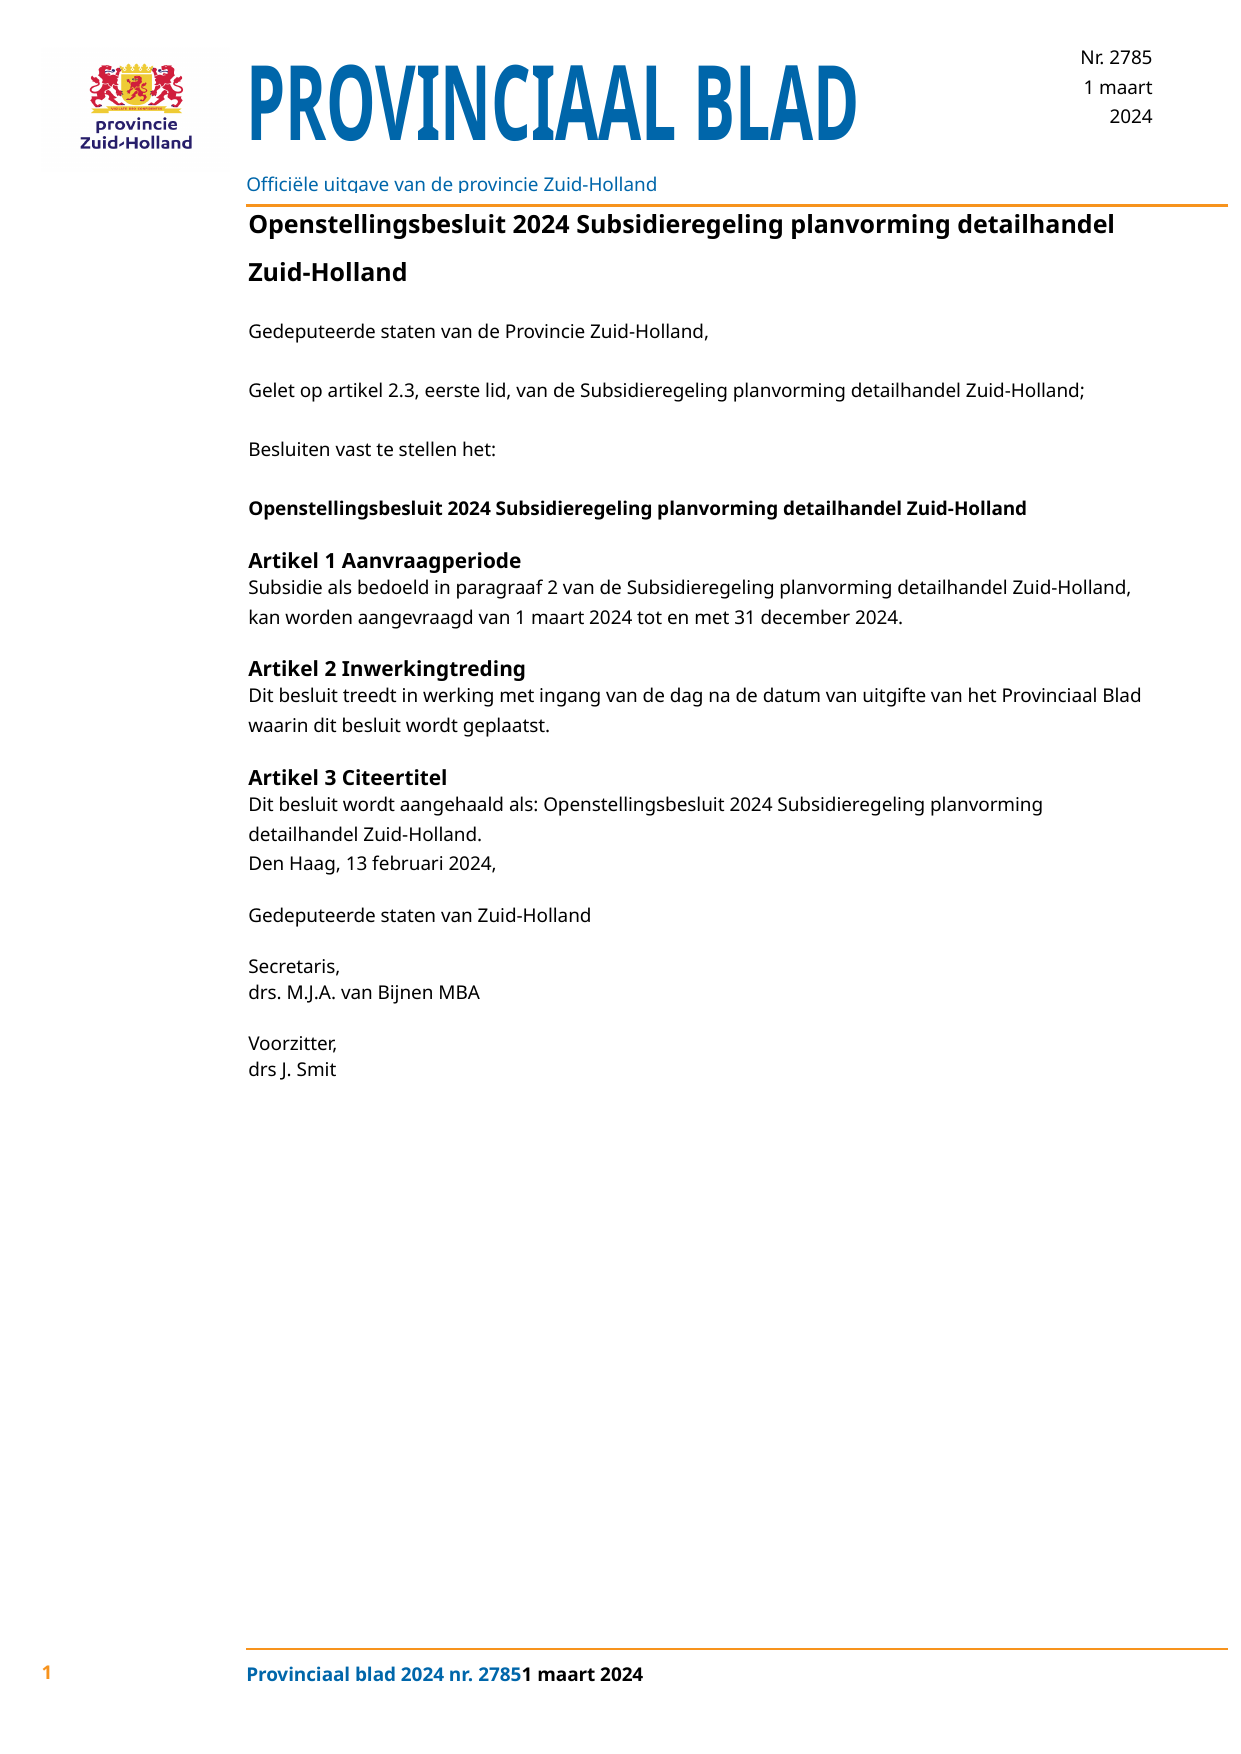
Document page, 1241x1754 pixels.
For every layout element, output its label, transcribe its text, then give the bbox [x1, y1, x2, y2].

text Gelet op artikel 2.3, eerste lid, van de Subsidieregeling planvorming detailhandel Zuid-Holland; [248, 377, 1152, 403]
text drs J. Smit [248, 1056, 1152, 1082]
text Gedeputeerde staten van Zuid-Holland [248, 902, 1152, 927]
text Den Haag, 13 februari 2024, [248, 850, 1152, 876]
text Dit besluit wordt aangehaald als: Openstellingsbesluit 2024 Subsidieregeling planvorming detailhandel Zuid-Holland. [248, 791, 1152, 846]
text drs. M.J.A. van Bijnen MBA [248, 979, 1152, 1005]
text Subsidie als bedoeld in paragraaf 2 van de Subsidieregeling planvorming detailhandel Zuid-Holland, kan worden aangevraagd van 1 maart 2024 tot en met 31 december 2024. [248, 574, 1152, 629]
text Dit besluit treedt in werking met ingang van de dag na de datum van uitgifte van het Provinciaal Blad waarin dit besluit wordt geplaatst. [248, 683, 1152, 738]
text Artikel 1 Aanvraagperiode [248, 546, 1152, 574]
text Openstellingsbesluit 2024 Subsidieregeling planvorming detailhandel Zuid-Holland [248, 207, 1152, 288]
text Artikel 2 Inwerkingtreding [248, 654, 1152, 683]
text Secretaris, [248, 953, 1152, 979]
picture [41, 47, 231, 172]
text Artikel 3 Citeertitel [248, 763, 1152, 791]
text Voorzitter, [248, 1030, 1152, 1056]
text Openstellingsbesluit 2024 Subsidieregeling planvorming detailhandel Zuid-Holland [248, 495, 1152, 521]
text Gedeputeerde staten van de Provincie Zuid-Holland, [248, 318, 1152, 344]
text Besluiten vast te stellen het: [248, 436, 1152, 462]
